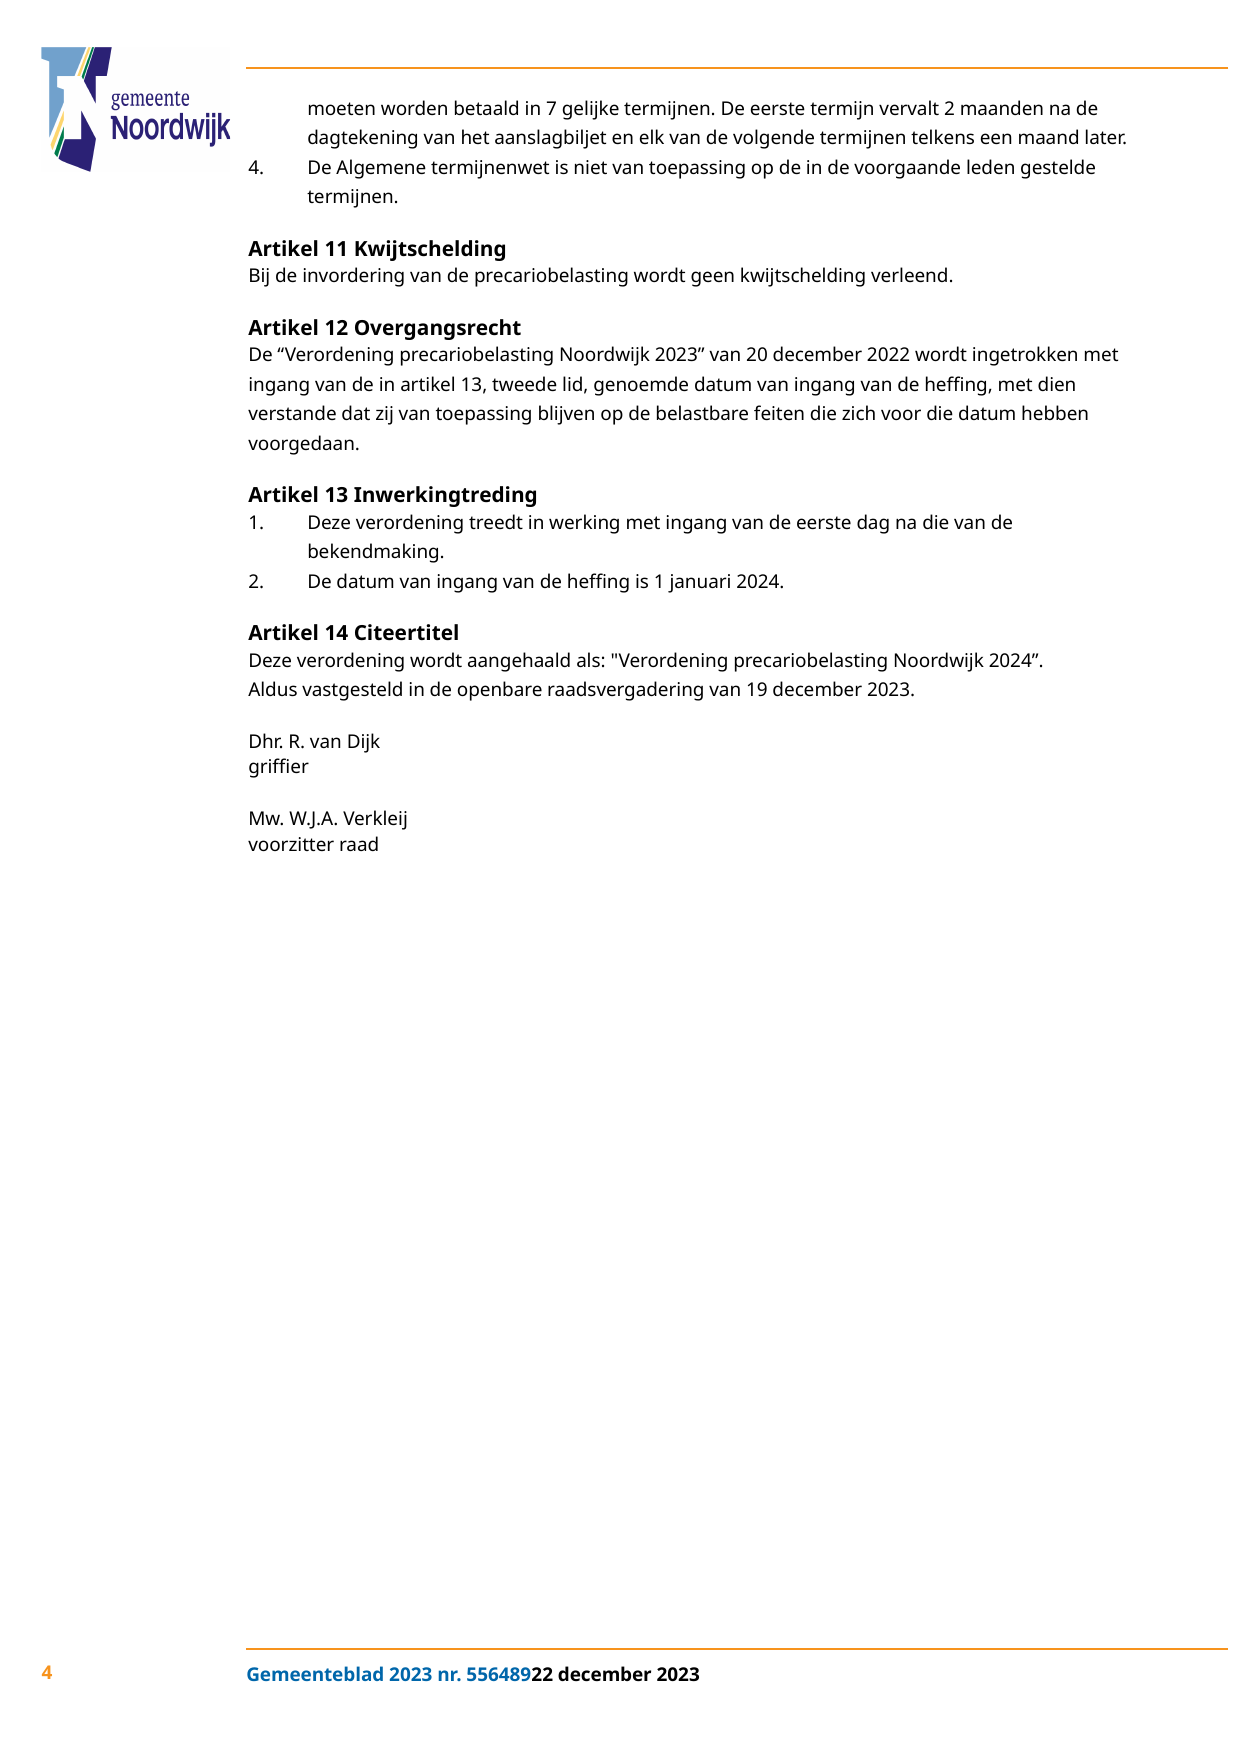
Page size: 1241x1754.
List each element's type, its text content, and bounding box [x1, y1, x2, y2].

text Bij de invordering van de precariobelasting wordt geen kwijtschelding verleend. [248, 262, 1152, 288]
list De Algemene termijnenwet is niet van toepassing op de in de voorgaande leden gestelde termijnen. [248, 154, 1152, 209]
text Artikel 12 Overgangsrecht [248, 313, 1152, 341]
list moeten worden betaald in 7 gelijke termijnen. De eerste termijn vervalt 2 maanden na de dagtekening van het aanslagbiljet en elk van de volgende termijnen telkens een maand later. [248, 95, 1152, 150]
text Aldus vastgesteld in de openbare raadsvergadering van 19 december 2023. [248, 676, 1152, 702]
text Artikel 11 Kwijtschelding [248, 234, 1152, 262]
list De datum van ingang van de heffing is 1 januari 2024. [248, 568, 1152, 594]
text Artikel 13 Inwerkingtreding [248, 480, 1152, 509]
list Deze verordening treedt in werking met ingang van de eerste dag na die van de bekendmaking. [248, 509, 1152, 564]
picture [41, 47, 231, 172]
text voorzitter raad [248, 831, 1152, 857]
text Dhr. R. van Dijk [248, 728, 1152, 754]
text Mw. W.J.A. Verkleij [248, 805, 1152, 831]
text griffier [248, 754, 1152, 779]
text Deze verordening wordt aangehaald als: "Verordening precariobelasting Noordwijk 2024”. [248, 647, 1152, 673]
text Artikel 14 Citeertitel [248, 618, 1152, 647]
text De “Verordening precariobelasting Noordwijk 2023” van 20 december 2022 wordt ingetrokken met ingang van de in artikel 13, tweede lid, genoemde datum van ingang van de heffing, met dien verstande dat zij van toepassing blijven op de belastbare feiten die zich voor die datum hebben voorgedaan. [248, 341, 1152, 456]
